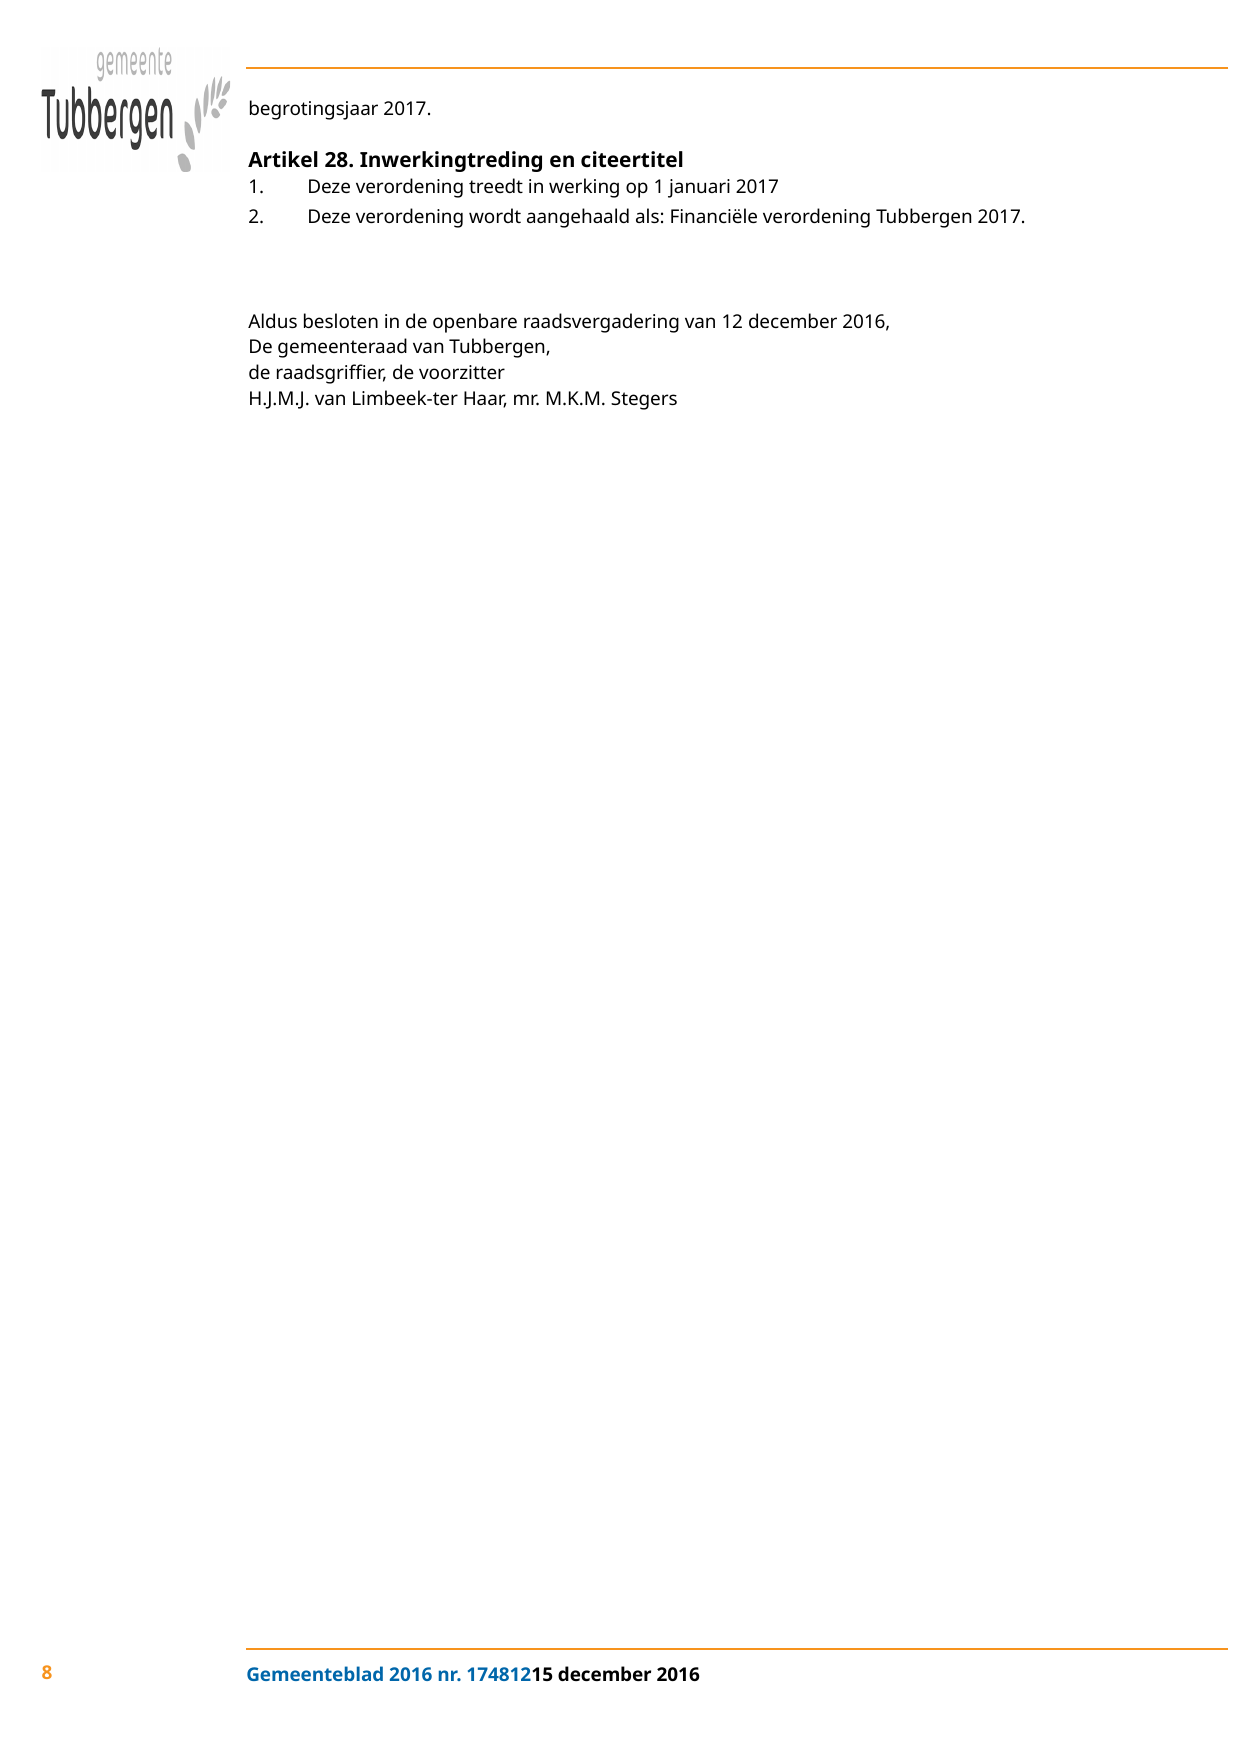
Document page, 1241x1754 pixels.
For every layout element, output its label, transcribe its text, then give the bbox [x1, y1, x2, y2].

text de raadsgriffier, de voorzitter [248, 359, 1152, 385]
text begrotingsjaar 2017. [248, 95, 1152, 121]
text H.J.M.J. van Limbeek-ter Haar, mr. M.K.M. Stegers [248, 385, 1152, 411]
text De gemeenteraad van Tubbergen, [248, 334, 1152, 359]
text Artikel 28. Inwerkingtreding en citeertitel [248, 145, 1152, 174]
list Deze verordening treedt in werking op 1 januari 2017 [248, 174, 1152, 199]
text Aldus besloten in de openbare raadsvergadering van 12 december 2016, [248, 308, 1152, 334]
list Deze verordening wordt aangehaald als: Financiële verordening Tubbergen 2017. [248, 203, 1152, 229]
picture [41, 47, 231, 172]
